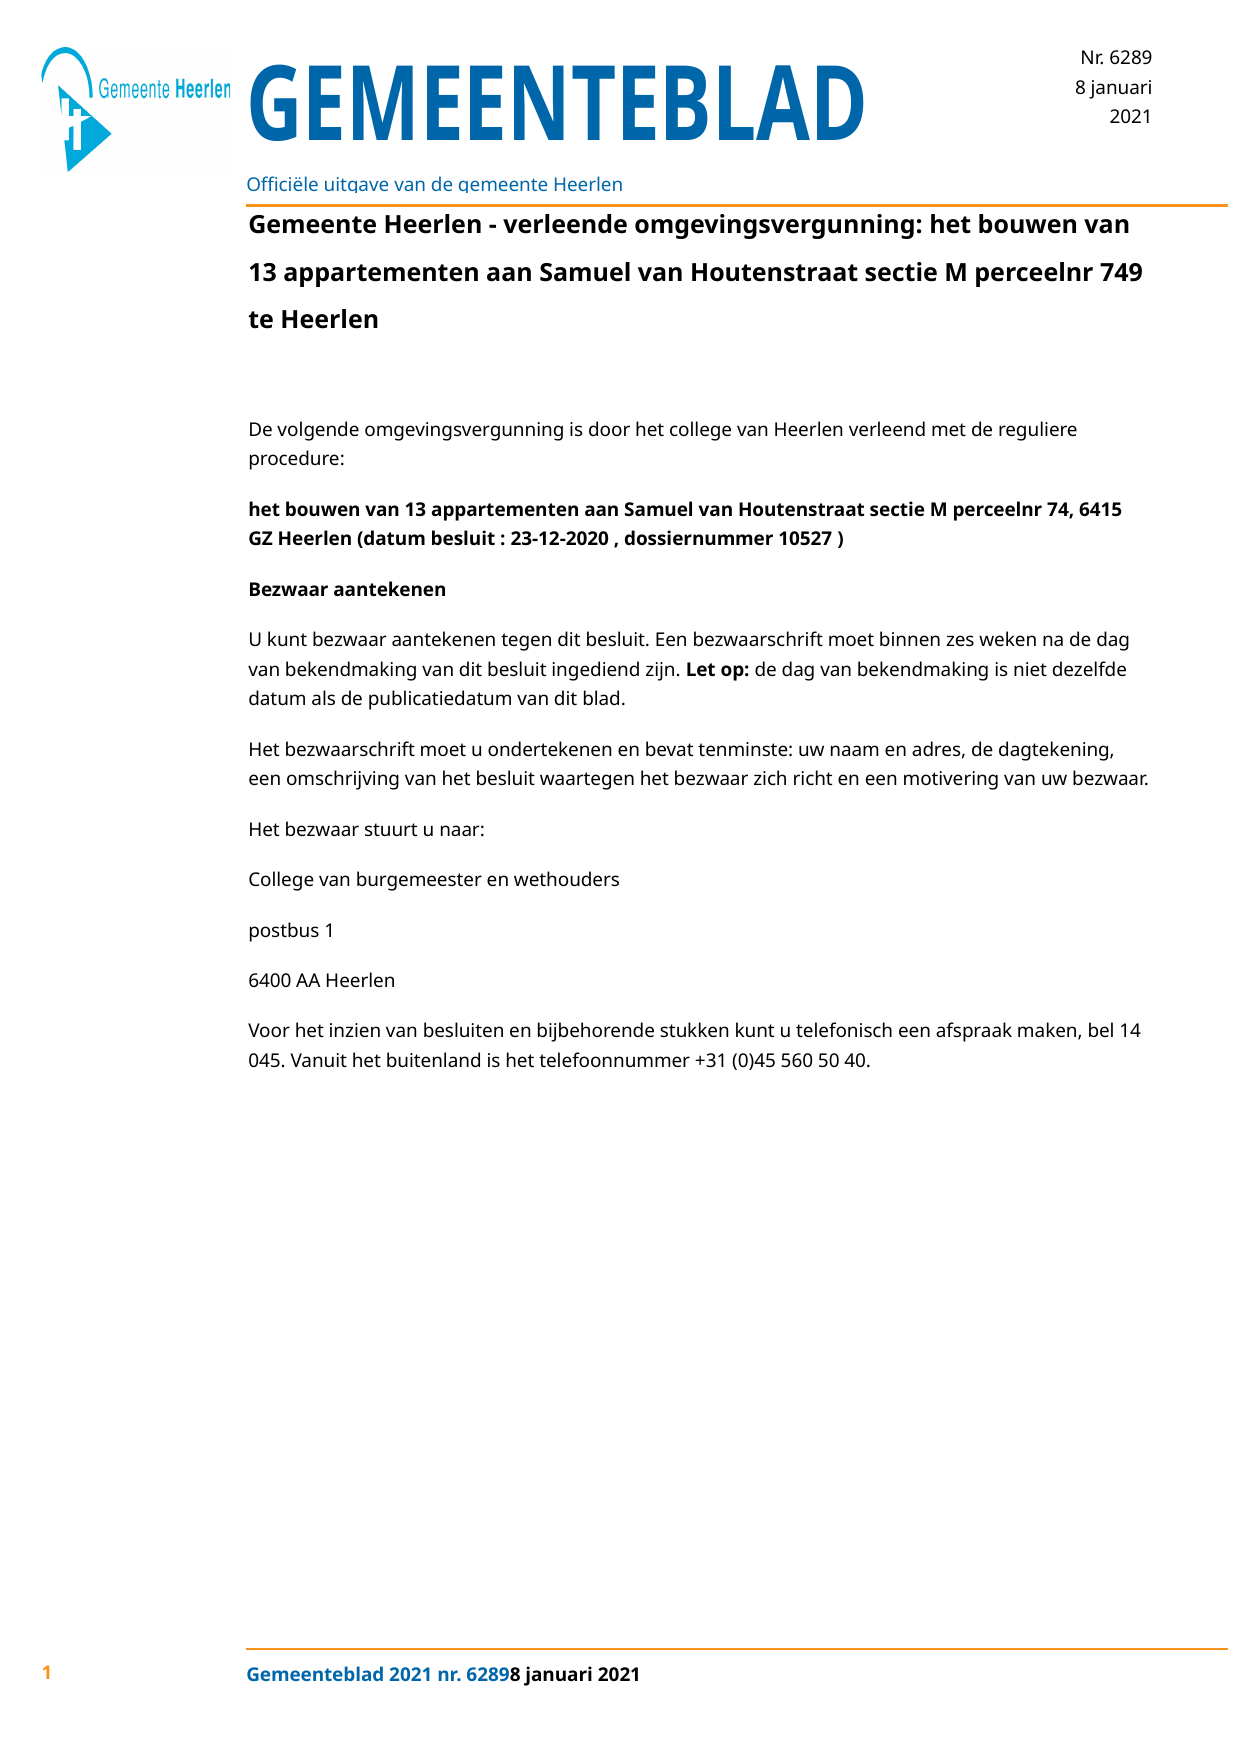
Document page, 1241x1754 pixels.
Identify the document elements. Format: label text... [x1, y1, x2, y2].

picture [41, 47, 231, 172]
text 6400 AA Heerlen [248, 967, 1152, 993]
text De volgende omgevingsvergunning is door het college van Heerlen verleend met de reguliere procedure: [248, 416, 1152, 471]
text postbus 1 [248, 917, 1152, 942]
text Gemeente Heerlen - verleende omgevingsvergunning: het bouwen van 13 appartementen aan Samuel van Houtenstraat sectie M perceelnr 749 te Heerlen [248, 207, 1152, 336]
text het bouwen van 13 appartementen aan Samuel van Houtenstraat sectie M perceelnr 74, 6415 GZ Heerlen (datum besluit : 23-12-2020 , dossiernummer 10527 ) [248, 496, 1152, 551]
text College van burgemeester en wethouders [248, 866, 1152, 892]
text U kunt bezwaar aantekenen tegen dit besluit. Een bezwaarschrift moet binnen zes weken na de dag van bekendmaking van dit besluit ingediend zijn. Let op: de dag van bekendmaking is niet dezelfde datum als de publicatiedatum van dit blad. [248, 626, 1152, 711]
text Voor het inzien van besluiten en bijbehorende stukken kunt u telefonisch een afspraak maken, bel 14 045. Vanuit het buitenland is het telefoonnummer +31 (0)45 560 50 40. [248, 1018, 1152, 1073]
text Bezwaar aantekenen [248, 576, 1152, 602]
text Het bezwaar stuurt u naar: [248, 816, 1152, 842]
picture [41, 47, 59, 70]
text Het bezwaarschrift moet u ondertekenen en bevat tenminste: uw naam en adres, de dagtekening, een omschrijving van het besluit waartegen het bezwaar zich richt en een motivering van uw bezwaar. [248, 736, 1152, 791]
